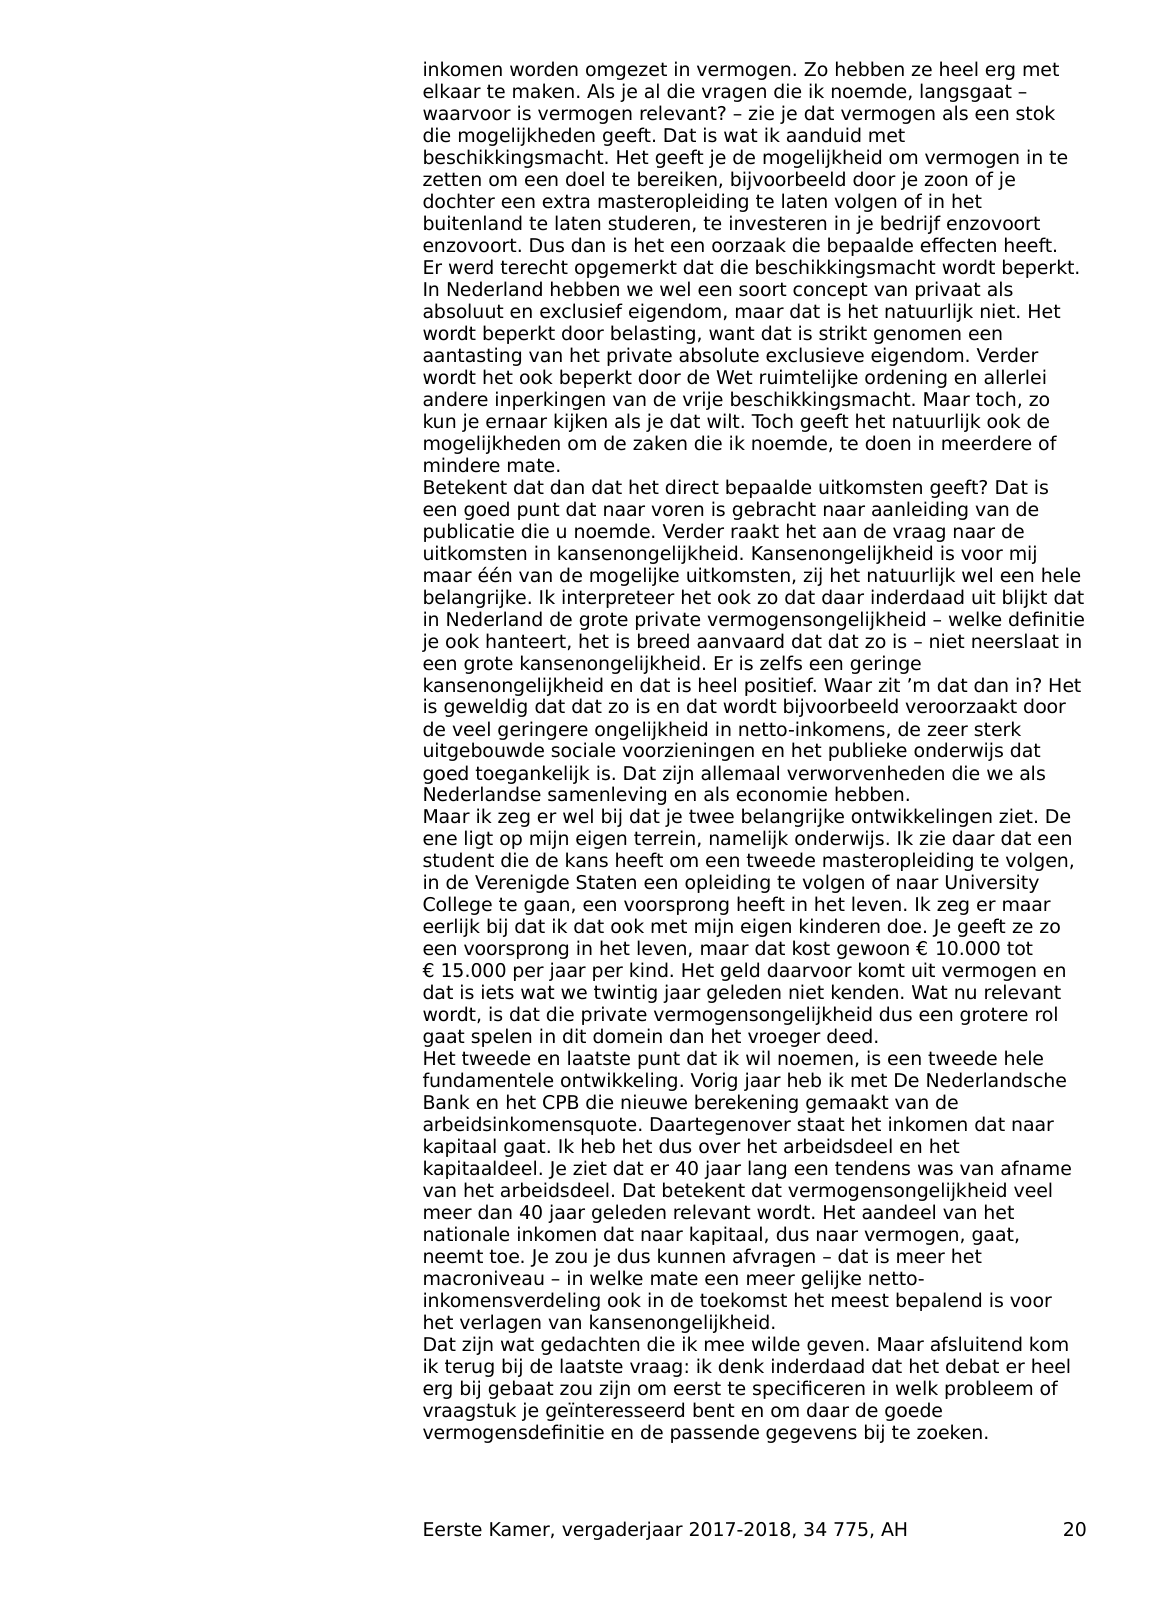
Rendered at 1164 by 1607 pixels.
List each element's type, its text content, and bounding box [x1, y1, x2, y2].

text inkomen worden omgezet in vermogen. Zo hebben ze heel erg met elkaar te maken. Als je al die vragen die ik noemde, langsgaat – waarvoor is vermogen relevant? – zie je dat vermogen als een stok die mogelijkheden geeft. Dat is wat ik aanduid met beschikkingsmacht. Het geeft je de mogelijkheid om vermogen in te zetten om een doel te bereiken, bijvoorbeeld door je zoon of je dochter een extra masteropleiding te laten volgen of in het buitenland te laten studeren, te investeren in je bedrijf enzovoort enzovoort. Dus dan is het een oorzaak die bepaalde effecten heeft. [422, 59, 1087, 257]
text Maar ik zeg er wel bij dat je twee belangrijke ontwikkelingen ziet. De ene ligt op mijn eigen terrein, namelijk onderwijs. Ik zie daar dat een student die de kans heeft om een tweede masteropleiding te volgen, in de Verenigde Staten een opleiding te volgen of naar University College te gaan, een voorsprong heeft in het leven. Ik zeg er maar eerlijk bij dat ik dat ook met mijn eigen kinderen doe. Je geeft ze zo een voorsprong in het leven, maar dat kost gewoon € 10.000 tot € 15.000 per jaar per kind. Het geld daarvoor komt uit vermogen en dat is iets wat we twintig jaar geleden niet kenden. Wat nu relevant wordt, is dat die private vermogensongelijkheid dus een grotere rol gaat spelen in dit domein dan het vroeger deed. [422, 806, 1087, 1048]
text Er werd terecht opgemerkt dat die beschikkingsmacht wordt beperkt. In Nederland hebben we wel een soort concept van privaat als absoluut en exclusief eigendom, maar dat is het natuurlijk niet. Het wordt beperkt door belasting, want dat is strikt genomen een aantasting van het private absolute exclusieve eigendom. Verder wordt het ook beperkt door de Wet ruimtelijke ordening en allerlei andere inperkingen van de vrije beschikkingsmacht. Maar toch, zo kun je ernaar kijken als je dat wilt. Toch geeft het natuurlijk ook de mogelijkheden om de zaken die ik noemde, te doen in meerdere of mindere mate. [422, 257, 1087, 477]
text Betekent dat dan dat het direct bepaalde uitkomsten geeft? Dat is een goed punt dat naar voren is gebracht naar aanleiding van de publicatie die u noemde. Verder raakt het aan de vraag naar de uitkomsten in kansenongelijkheid. Kansenongelijkheid is voor mij maar één van de mogelijke uitkomsten, zij het natuurlijk wel een hele belangrijke. Ik interpreteer het ook zo dat daar inderdaad uit blijkt dat in Nederland de grote private vermogensongelijkheid – welke definitie je ook hanteert, het is breed aanvaard dat dat zo is – niet neerslaat in een grote kansenongelijkheid. Er is zelfs een geringe kansenongelijkheid en dat is heel positief. Waar zit ’m dat dan in? Het is geweldig dat dat zo is en dat wordt bijvoorbeeld veroorzaakt door de veel geringere ongelijkheid in netto-inkomens, de zeer sterk uitgebouwde sociale voorzieningen en het publieke onderwijs dat goed toegankelijk is. Dat zijn allemaal verworvenheden die we als Nederlandse samenleving en als economie hebben. [422, 477, 1087, 806]
text Dat zijn wat gedachten die ik mee wilde geven. Maar afsluitend kom ik terug bij de laatste vraag: ik denk inderdaad dat het debat er heel erg bij gebaat zou zijn om eerst te specificeren in welk probleem of vraagstuk je geïnteresseerd bent en om daar de goede vermogensdefinitie en de passende gegevens bij te zoeken. [422, 1334, 1087, 1444]
text Het tweede en laatste punt dat ik wil noemen, is een tweede hele fundamentele ontwikkeling. Vorig jaar heb ik met De Nederlandsche Bank en het CPB die nieuwe berekening gemaakt van de arbeidsinkomensquote. Daartegenover staat het inkomen dat naar kapitaal gaat. Ik heb het dus over het arbeidsdeel en het kapitaaldeel. Je ziet dat er 40 jaar lang een tendens was van afname van het arbeidsdeel. Dat betekent dat vermogensongelijkheid veel meer dan 40 jaar geleden relevant wordt. Het aandeel van het nationale inkomen dat naar kapitaal, dus naar vermogen, gaat, neemt toe. Je zou je dus kunnen afvragen – dat is meer het macroniveau – in welke mate een meer gelijke netto-inkomensverdeling ook in de toekomst het meest bepalend is voor het verlagen van kansenongelijkheid. [422, 1048, 1087, 1334]
